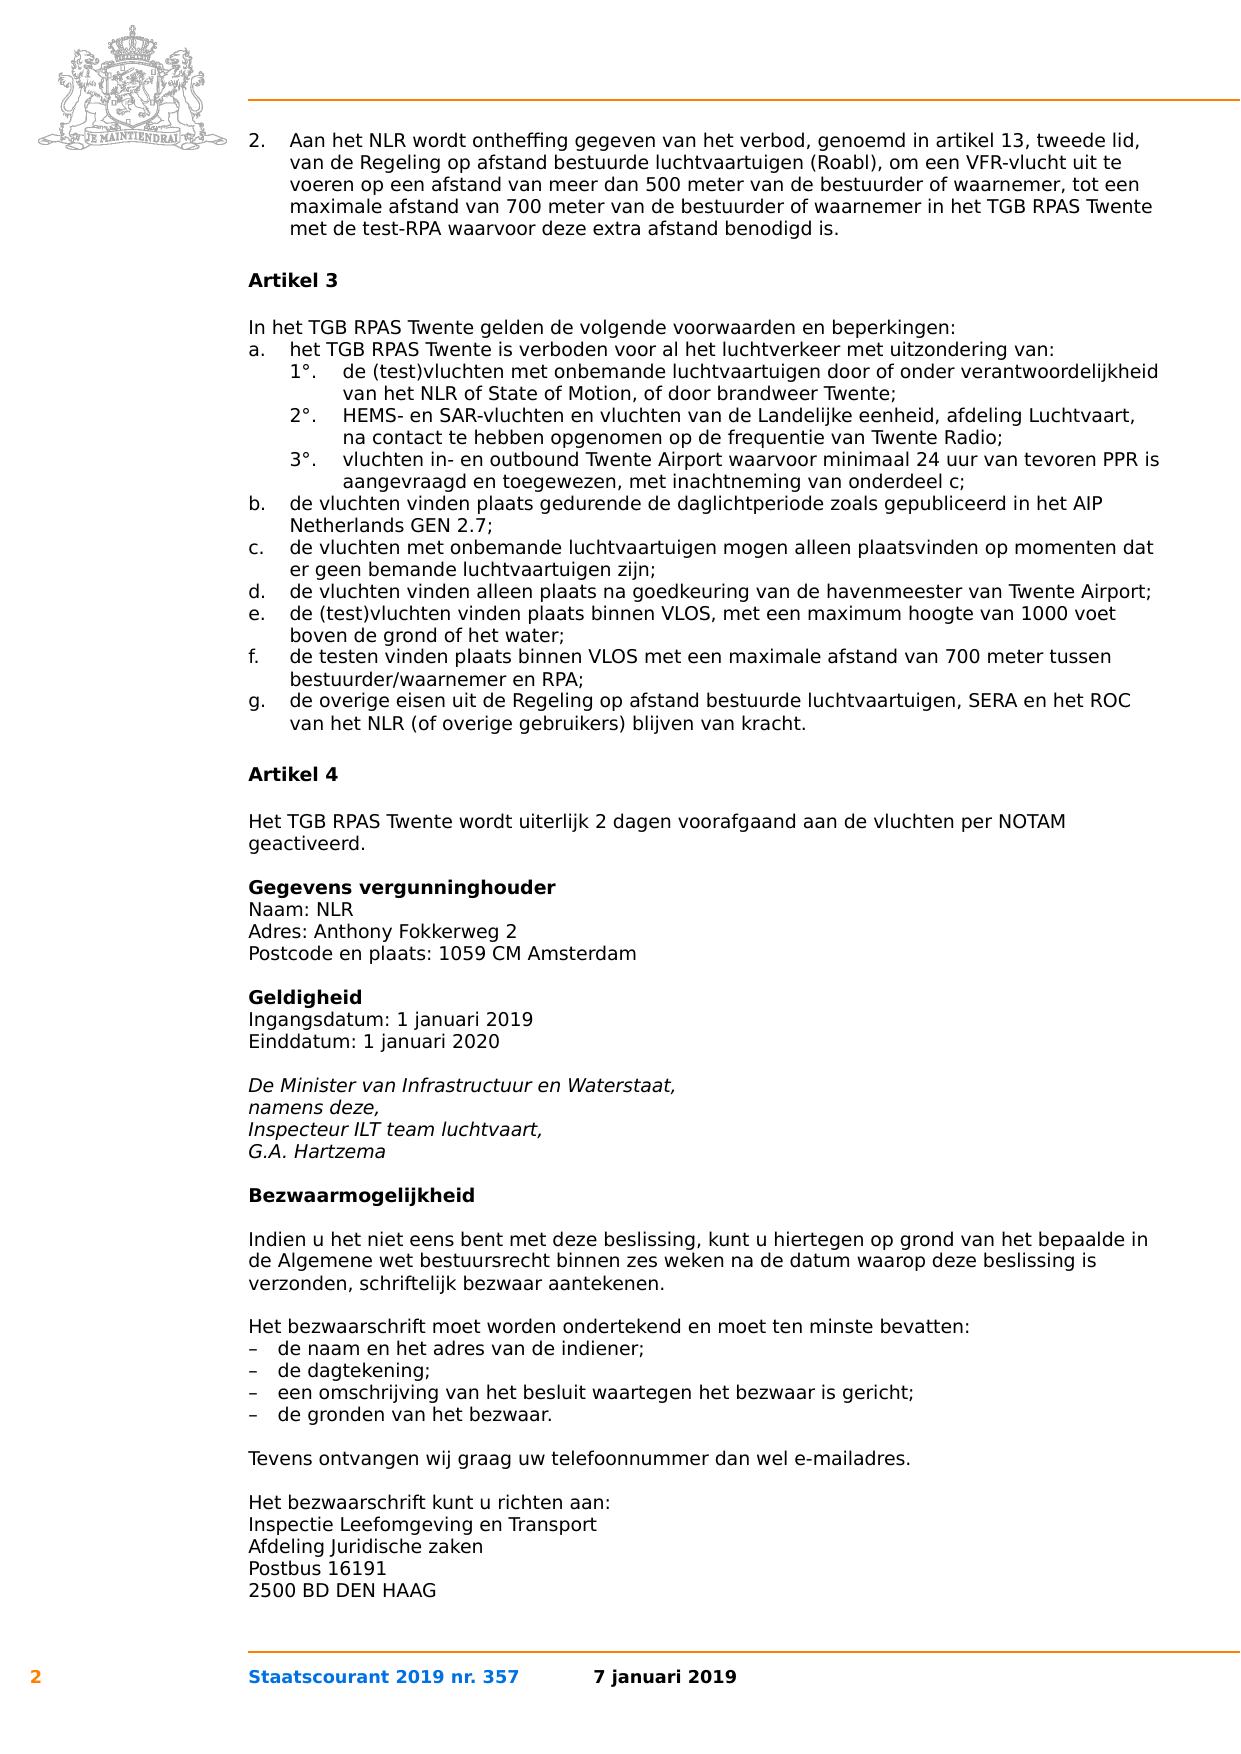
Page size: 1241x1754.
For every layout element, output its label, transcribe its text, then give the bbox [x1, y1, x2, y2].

text – de naam en het adres van de indiener; [248, 1338, 1163, 1360]
subtitle Artikel 4 [248, 764, 1163, 786]
text 2. Aan het NLR wordt ontheffing gegeven van het verbod, genoemd in artikel 13, tweede lid, van de Regeling op afstand bestuurde luchtvaartuigen (Roabl), om een VFR-vlucht uit te voeren op een afstand van meer dan 500 meter van de bestuurder of waarnemer, tot een maximale afstand van 700 meter van de bestuurder of waarnemer in het TGB RPAS Twente met de test-RPA waarvoor deze extra afstand benodigd is. [248, 130, 1163, 240]
text Postbus 16191 [248, 1558, 1163, 1580]
text f. de testen vinden plaats binnen VLOS met een maximale afstand van 700 meter tussen bestuurder/waarnemer en RPA; [248, 646, 1163, 690]
text 3°. vluchten in- en outbound Twente Airport waarvoor minimaal 24 uur van tevoren PPR is aangevraagd en toegewezen, met inachtneming van onderdeel c; [289, 449, 1163, 493]
text 1°. de (test)vluchten met onbemande luchtvaartuigen door of onder verantwoordelijkheid van het NLR of State of Motion, of door brandweer Twente; [289, 361, 1163, 405]
text – de gronden van het bezwaar. [248, 1404, 1163, 1426]
text De Minister van Infrastructuur en Waterstaat, namens deze, Inspecteur ILT team luchtvaart, G.A. Hartzema [248, 1075, 1163, 1163]
text Inspectie Leefomgeving en Transport [248, 1514, 1163, 1536]
text Indien u het niet eens bent met deze beslissing, kunt u hiertegen op grond van het bepaalde in de Algemene wet bestuursrecht binnen zes weken na de datum waarop deze beslissing is verzonden, schriftelijk bezwaar aantekenen. [248, 1228, 1163, 1294]
subtitle Gegevens vergunninghouder [248, 877, 1163, 899]
text e. de (test)vluchten vinden plaats binnen VLOS, met een maximum hoogte van 1000 voet boven de grond of het water; [248, 602, 1163, 646]
text 2°. HEMS- en SAR-vluchten en vluchten van de Landelijke eenheid, afdeling Luchtvaart, na contact te hebben opgenomen op de frequentie van Twente Radio; [289, 405, 1163, 449]
subtitle Artikel 3 [248, 270, 1163, 292]
text Het bezwaarschrift kunt u richten aan: [248, 1492, 1163, 1514]
text d. de vluchten vinden alleen plaats na goedkeuring van de havenmeester van Twente Airport; [248, 581, 1163, 602]
text g. de overige eisen uit de Regeling op afstand bestuurde luchtvaartuigen, SERA en het ROC van het NLR (of overige gebruikers) blijven van kracht. [248, 690, 1163, 734]
text In het TGB RPAS Twente gelden de volgende voorwaarden en beperkingen: [248, 317, 1163, 339]
text Ingangsdatum: 1 januari 2019 [248, 1009, 1163, 1031]
text b. de vluchten vinden plaats gedurende de daglichtperiode zoals gepubliceerd in het AIP Netherlands GEN 2.7; [248, 493, 1163, 537]
text Afdeling Juridische zaken [248, 1536, 1163, 1558]
text c. de vluchten met onbemande luchtvaartuigen mogen alleen plaatsvinden op momenten dat er geen bemande luchtvaartuigen zijn; [248, 537, 1163, 581]
text – de dagtekening; [248, 1360, 1163, 1382]
text 2500 BD DEN HAAG [248, 1580, 1163, 1602]
text Einddatum: 1 januari 2020 [248, 1031, 1163, 1053]
text Tevens ontvangen wij graag uw telefoonnummer dan wel e-mailadres. [248, 1448, 1163, 1470]
text a. het TGB RPAS Twente is verboden voor al het luchtverkeer met uitzondering van: [248, 339, 1163, 361]
picture [38, 25, 227, 150]
text Het TGB RPAS Twente wordt uiterlijk 2 dagen voorafgaand aan de vluchten per NOTAM geactiveerd. [248, 811, 1163, 855]
text Naam: NLR [248, 899, 1163, 921]
text – een omschrijving van het besluit waartegen het bezwaar is gericht; [248, 1382, 1163, 1404]
text Bezwaarmogelijkheid [248, 1184, 1163, 1207]
subtitle Geldigheid [248, 987, 1163, 1009]
text Adres: Anthony Fokkerweg 2 [248, 921, 1163, 943]
text Postcode en plaats: 1059 CM Amsterdam [248, 943, 1163, 965]
text Het bezwaarschrift moet worden ondertekend en moet ten minste bevatten: [248, 1316, 1163, 1338]
